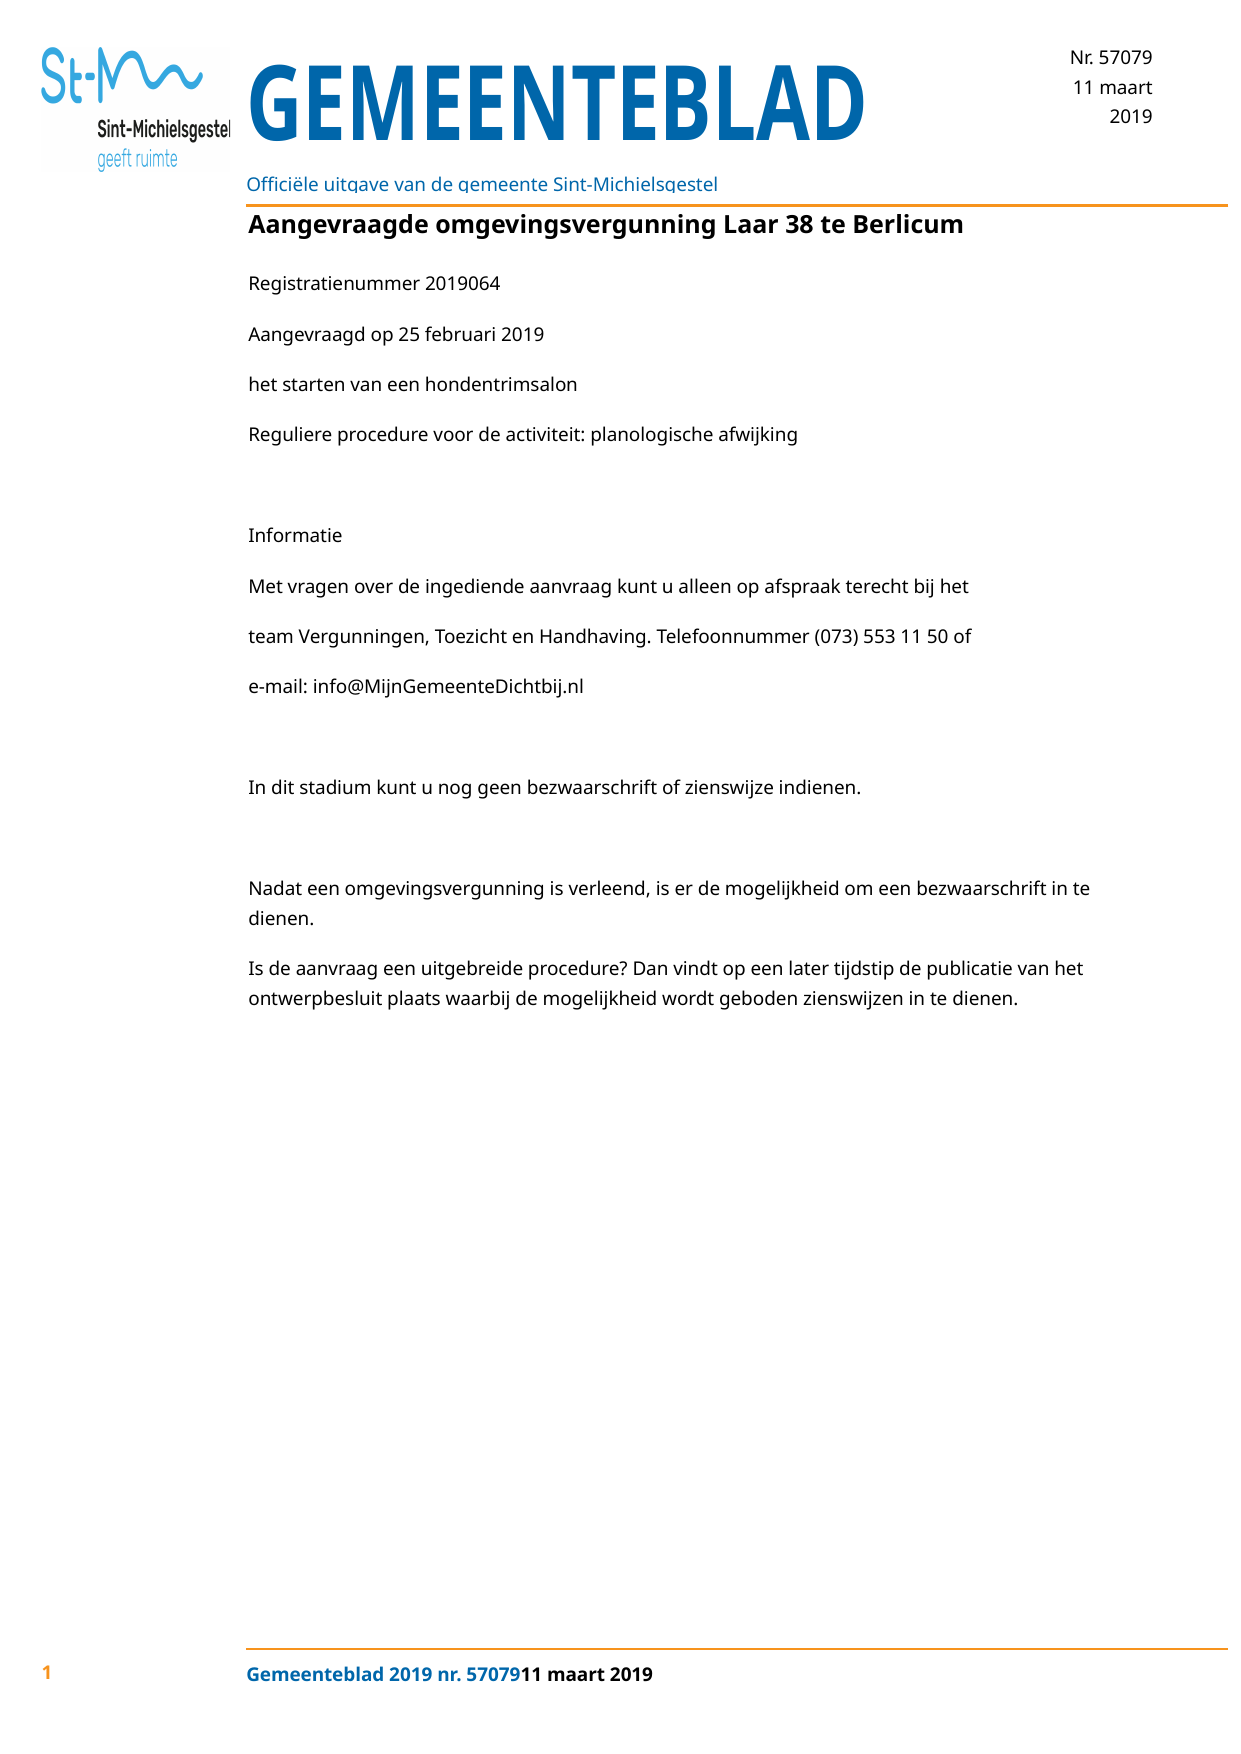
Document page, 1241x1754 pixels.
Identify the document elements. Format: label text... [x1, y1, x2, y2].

text Aangevraagd op 25 februari 2019 [248, 321, 1152, 346]
text Reguliere procedure voor de activiteit: planologische afwijking [248, 422, 1152, 447]
text Met vragen over de ingediende aanvraag kunt u alleen op afspraak terecht bij het [248, 573, 1152, 598]
text e-mail: info@MijnGemeenteDichtbij.nl [248, 674, 1152, 699]
text Registratienummer 2019064 [248, 270, 1152, 296]
picture [41, 47, 231, 172]
text Nadat een omgevingsvergunning is verleend, is er de mogelijkheid om een bezwaarschrift in te dienen. [248, 875, 1152, 931]
text het starten van een hondentrimsalon [248, 371, 1152, 397]
text team Vergunningen, Toezicht en Handhaving. Telefoonnummer (073) 553 11 50 of [248, 623, 1152, 649]
text In dit stadium kunt u nog geen bezwaarschrift of zienswijze indienen. [248, 774, 1152, 800]
text Is de aanvraag een uitgebreide procedure? Dan vindt op een later tijdstip de publicatie van het ontwerpbesluit plaats waarbij de mogelijkheid wordt geboden zienswijzen in te dienen. [248, 955, 1152, 1011]
text Informatie [248, 522, 1152, 548]
text Aangevraagde omgevingsvergunning Laar 38 te Berlicum [248, 207, 1152, 241]
